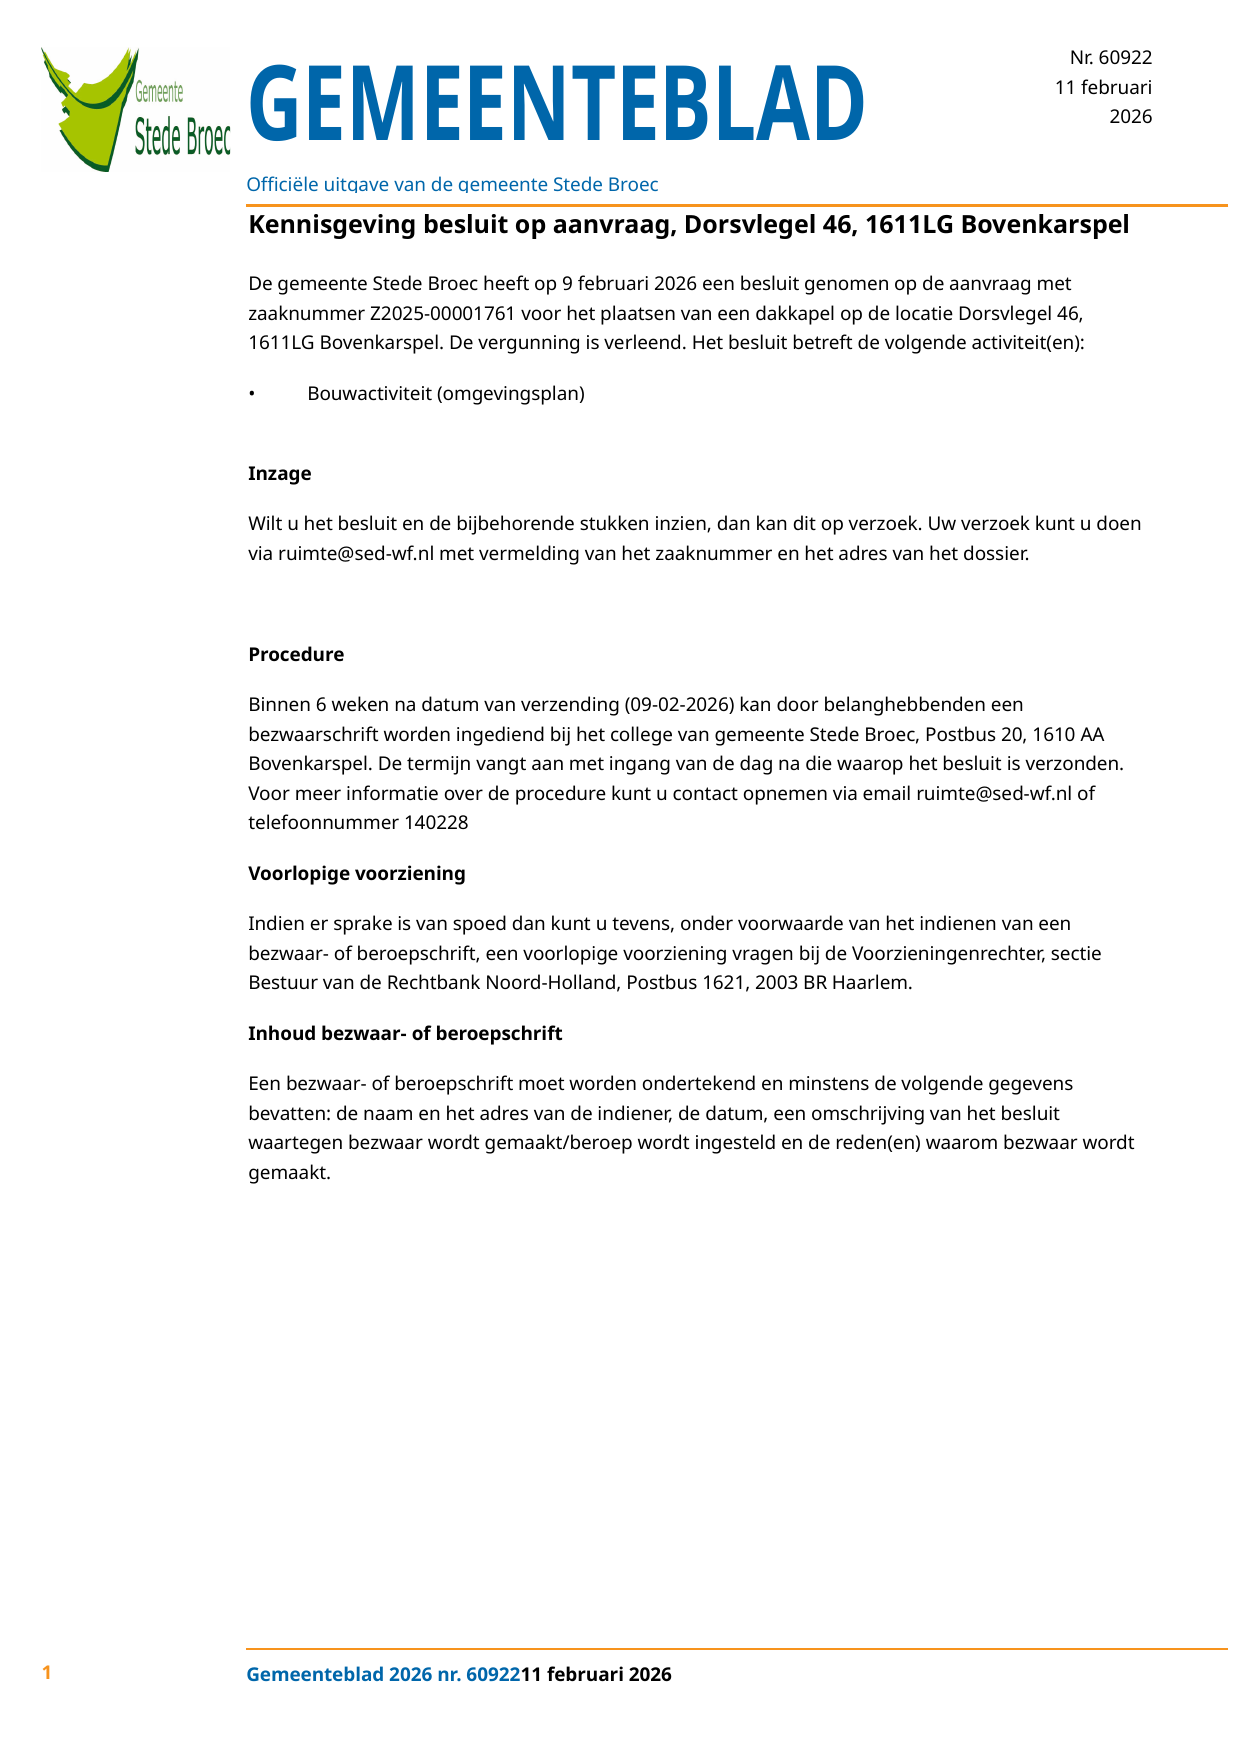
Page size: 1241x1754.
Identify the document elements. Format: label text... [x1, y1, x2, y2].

text De gemeente Stede Broec heeft op 9 februari 2026 een besluit genomen op de aanvraag met zaaknummer Z2025-00001761 voor het plaatsen van een dakkapel op de locatie Dorsvlegel 46, 1611LG Bovenkarspel. De vergunning is verleend. Het besluit betreft de volgende activiteit(en): [248, 270, 1152, 355]
text Wilt u het besluit en de bijbehorende stukken inzien, dan kan dit op verzoek. Uw verzoek kunt u doen via ruimte@sed-wf.nl met vermelding van het zaaknummer en het adres van het dossier. [248, 510, 1152, 566]
list Bouwactiviteit (omgevingsplan) [248, 380, 1152, 406]
text Een bezwaar- of beroepschrift moet worden ondertekend en minstens de volgende gegevens bevatten: de naam en het adres van de indiener, de datum, een omschrijving van het besluit waartegen bezwaar wordt gemaakt/beroep wordt ingesteld en de reden(en) waarom bezwaar wordt gemaakt. [248, 1070, 1152, 1185]
picture [41, 47, 231, 172]
text Procedure [248, 641, 1152, 666]
text Voorlopige voorziening [248, 860, 1152, 886]
text Kennisgeving besluit op aanvraag, Dorsvlegel 46, 1611LG Bovenkarspel [248, 207, 1152, 241]
text Inhoud bezwaar- of beroepschrift [248, 1020, 1152, 1046]
text Indien er sprake is van spoed dan kunt u tevens, onder voorwaarde van het indienen van een bezwaar- of beroepschrift, een voorlopige voorziening vragen bij de Voorzieningenrechter, sectie Bestuur van de Rechtbank Noord-Holland, Postbus 1621, 2003 BR Haarlem. [248, 910, 1152, 995]
text Inzage [248, 460, 1152, 486]
text Binnen 6 weken na datum van verzending (09-02-2026) kan door belanghebbenden een bezwaarschrift worden ingediend bij het college van gemeente Stede Broec, Postbus 20, 1610 AA Bovenkarspel. De termijn vangt aan met ingang van de dag na die waarop het besluit is verzonden. Voor meer informatie over de procedure kunt u contact opnemen via email ruimte@sed-wf.nl of telefoonnummer 140228 [248, 691, 1152, 835]
